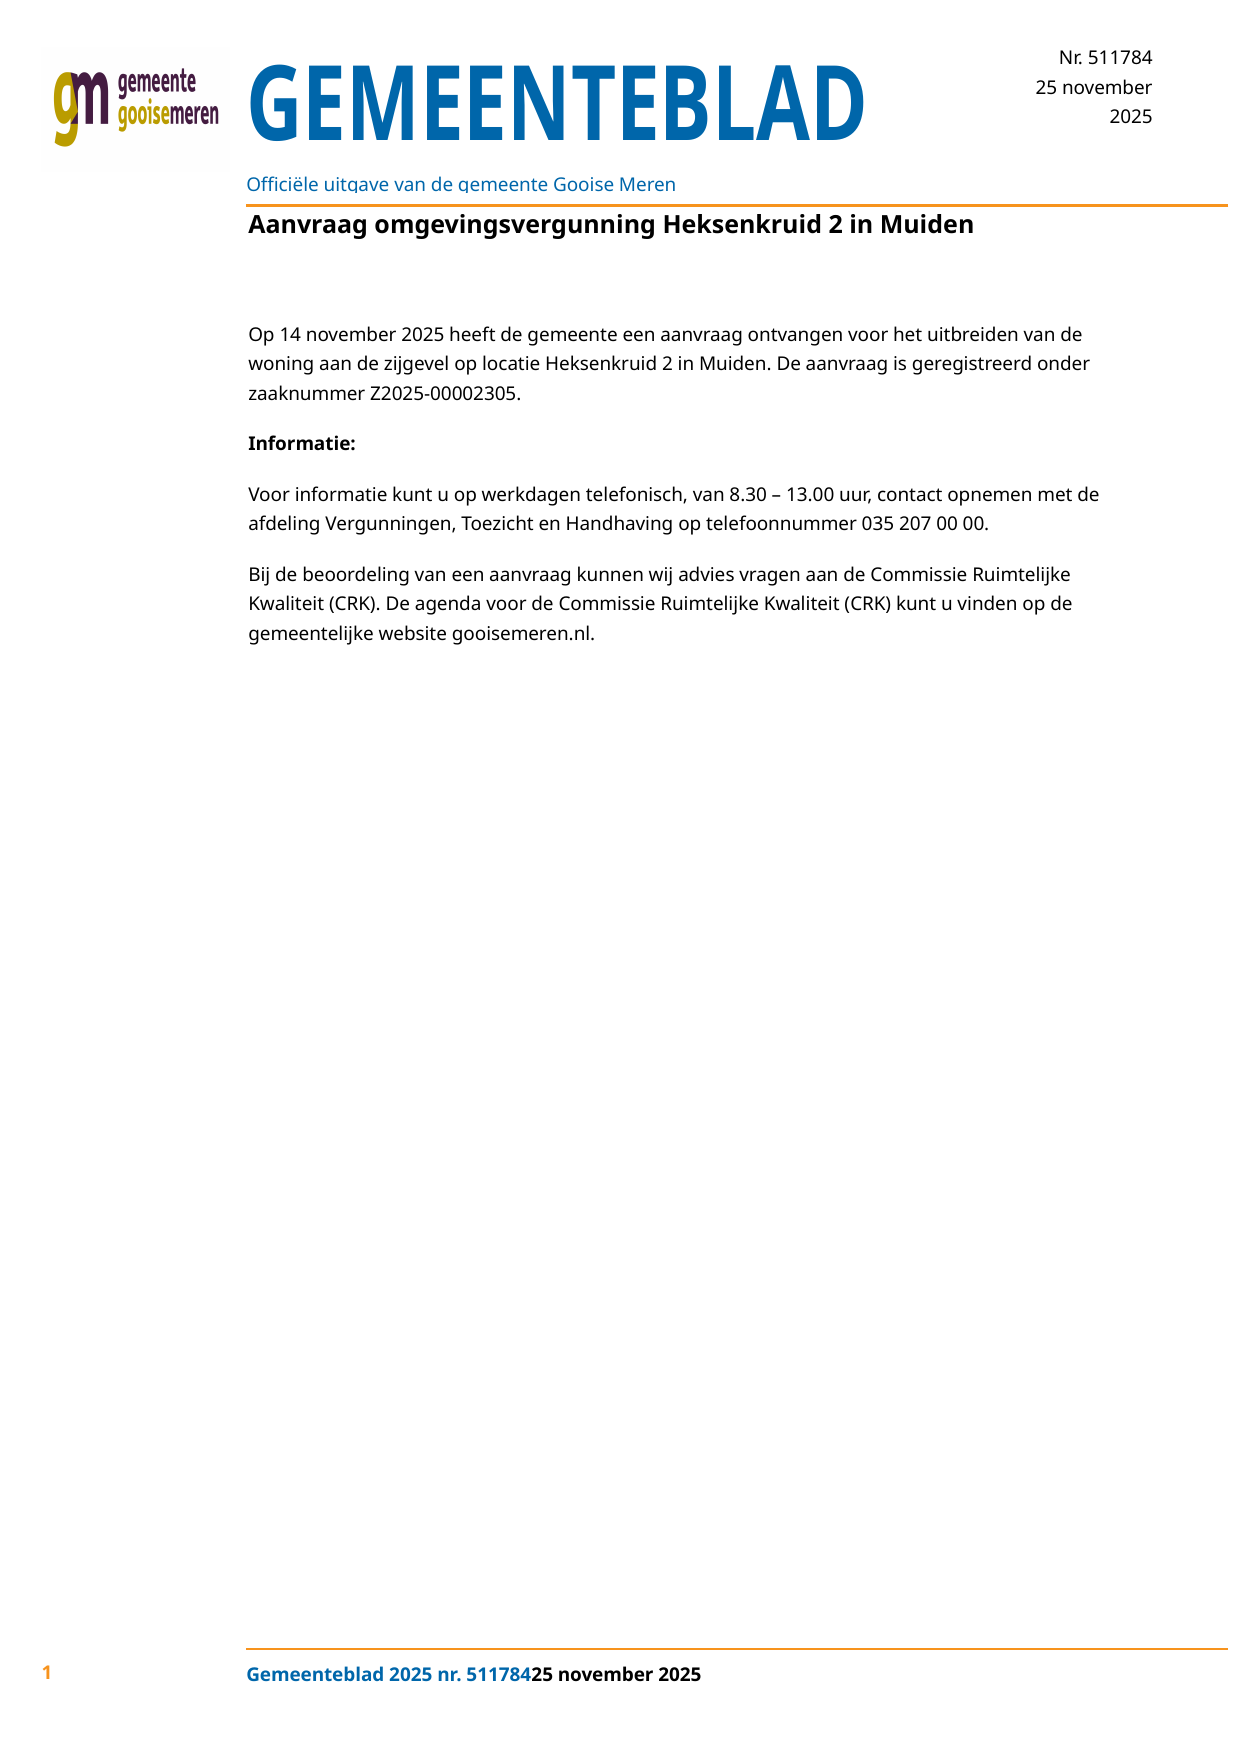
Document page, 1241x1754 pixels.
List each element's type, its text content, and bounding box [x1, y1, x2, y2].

text Voor informatie kunt u op werkdagen telefonisch, van 8.30 – 13.00 uur, contact opnemen met de afdeling Vergunningen, Toezicht en Handhaving op telefoonnummer 035 207 00 00. [248, 481, 1152, 536]
text Informatie: [248, 430, 1152, 456]
text Aanvraag omgevingsvergunning Heksenkruid 2 in Muiden [248, 207, 1152, 241]
text Op 14 november 2025 heeft de gemeente een aanvraag ontvangen voor het uitbreiden van de woning aan de zijgevel op locatie Heksenkruid 2 in Muiden. De aanvraag is geregistreerd onder zaaknummer Z2025-00002305. [248, 321, 1152, 406]
text Bij de beoordeling van een aanvraag kunnen wij advies vragen aan de Commissie Ruimtelijke Kwaliteit (CRK). De agenda voor de Commissie Ruimtelijke Kwaliteit (CRK) kunt u vinden op de gemeentelijke website gooisemeren.nl. [248, 561, 1152, 646]
picture [41, 47, 231, 172]
